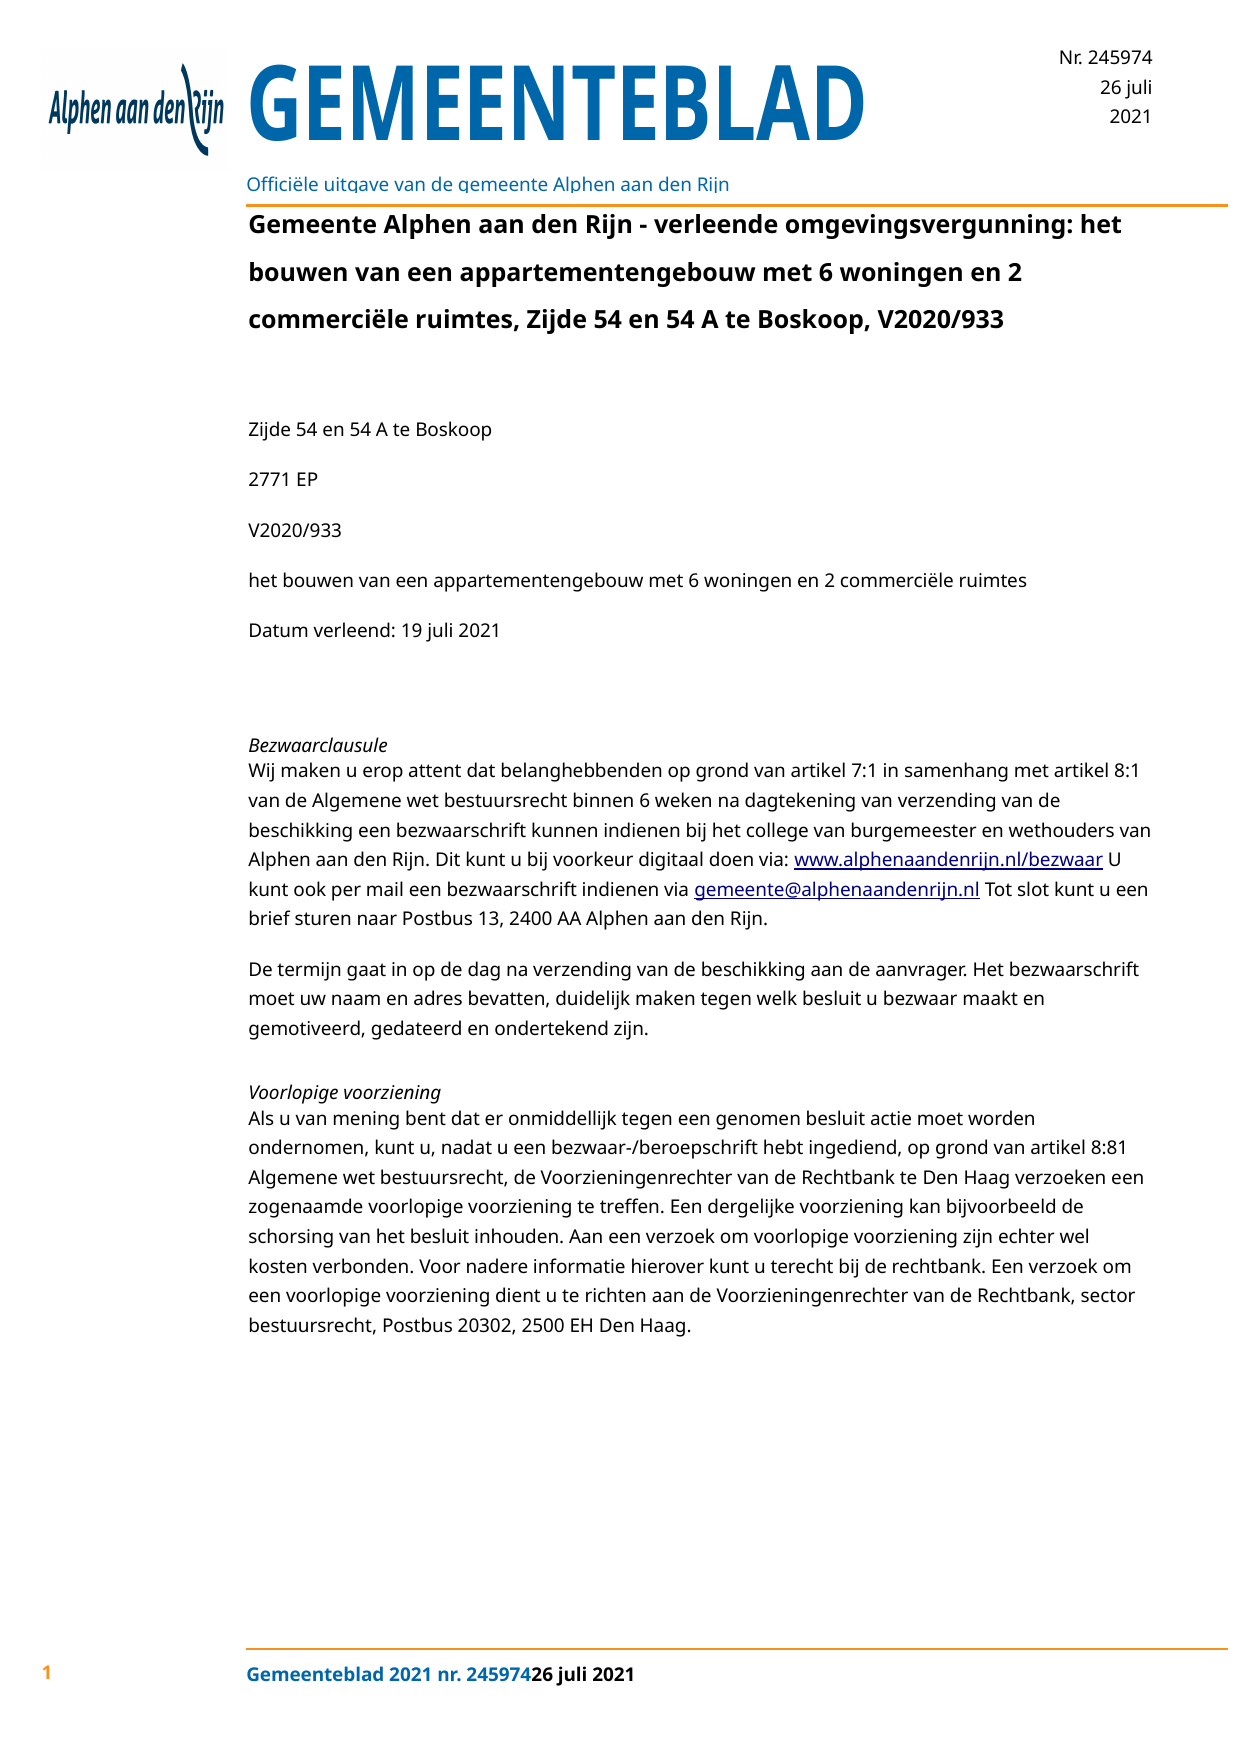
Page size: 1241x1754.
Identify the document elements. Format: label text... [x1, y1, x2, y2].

text Wij maken u erop attent dat belanghebbenden op grond van artikel 7:1 in samenhang met artikel 8:1 van de Algemene wet bestuursrecht binnen 6 weken na dagtekening van verzending van de beschikking een bezwaarschrift kunnen indienen bij het college van burgemeester en wethouders van Alphen aan den Rijn. Dit kunt u bij voorkeur digitaal doen via: www.alphenaandenrijn.nl/bezwaar U kunt ook per mail een bezwaarschrift indienen via gemeente@alphenaandenrijn.nl Tot slot kunt u een brief sturen naar Postbus 13, 2400 AA Alphen aan den Rijn. [248, 758, 1152, 931]
text V2020/933 [248, 517, 1152, 542]
text 2771 EP [248, 466, 1152, 492]
picture [41, 47, 231, 172]
text het bouwen van een appartementengebouw met 6 woningen en 2 commerciële ruimtes [248, 567, 1152, 593]
text Gemeente Alphen aan den Rijn - verleende omgevingsvergunning: het bouwen van een appartementengebouw met 6 woningen en 2 commerciële ruimtes, Zijde 54 en 54 A te Boskoop, V2020/933 [248, 207, 1152, 336]
text De termijn gaat in op de dag na verzending van de beschikking aan de aanvrager. Het bezwaarschrift moet uw naam en adres bevatten, duidelijk maken tegen welk besluit u bezwaar maakt en gemotiveerd, gedateerd en ondertekend zijn. [248, 956, 1152, 1041]
text Bezwaarclausule [248, 732, 1152, 758]
text Zijde 54 en 54 A te Boskoop [248, 416, 1152, 442]
text Als u van mening bent dat er onmiddellijk tegen een genomen besluit actie moet worden ondernomen, kunt u, nadat u een bezwaar-/beroepschrift hebt ingediend, op grond van artikel 8:81 Algemene wet bestuursrecht, de Voorzieningenrechter van de Rechtbank te Den Haag verzoeken een zogenaamde voorlopige voorziening te treffen. Een dergelijke voorziening kan bijvoorbeeld de schorsing van het besluit inhouden. Aan een verzoek om voorlopige voorziening zijn echter wel kosten verbonden. Voor nadere informatie hierover kunt u terecht bij de rechtbank. Een verzoek om een voorlopige voorziening dient u te richten aan de Voorzieningenrechter van de Rechtbank, sector bestuursrecht, Postbus 20302, 2500 EH Den Haag. [248, 1105, 1152, 1338]
text Datum verleend: 19 juli 2021 [248, 618, 1152, 643]
text Voorlopige voorziening [248, 1079, 1152, 1105]
